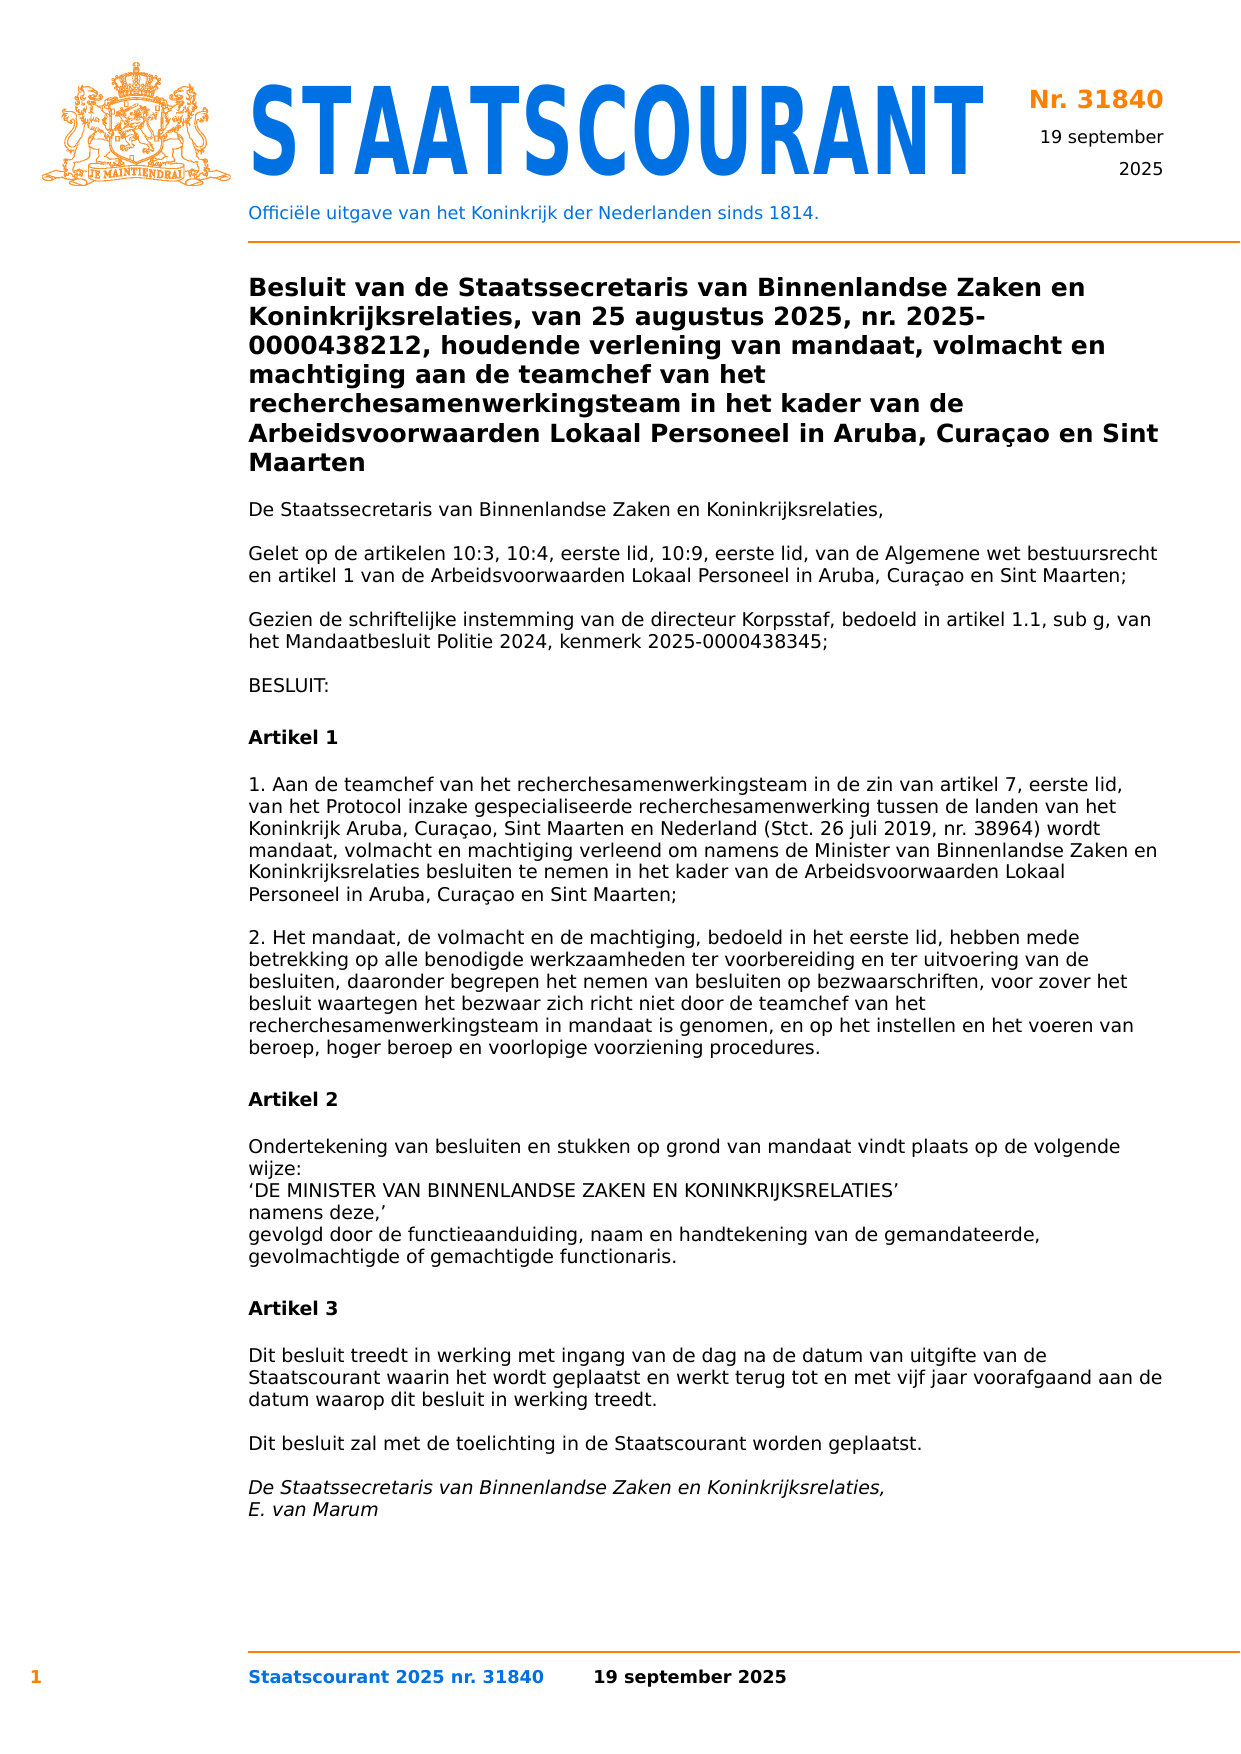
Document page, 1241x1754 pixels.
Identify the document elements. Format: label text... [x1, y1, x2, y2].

text Gelet op de artikelen 10:3, 10:4, eerste lid, 10:9, eerste lid, van de Algemene wet bestuursrecht en artikel 1 van de Arbeidsvoorwaarden Lokaal Personeel in Aruba, Curaçao en Sint Maarten; [248, 543, 1163, 587]
table_cell 2025 [998, 153, 1240, 203]
text Dit besluit treedt in werking met ingang van de dag na de datum van uitgifte van de Staatscourant waarin het wordt geplaatst en werkt terug tot en met vijf jaar voorafgaand aan de datum waarop dit besluit in werking treedt. [248, 1345, 1163, 1411]
text Gezien de schriftelijke instemming van de directeur Korpsstaf, bedoeld in artikel 1.1, sub g, van het Mandaatbesluit Politie 2024, kenmerk 2025-0000438345; [248, 609, 1163, 653]
table_cell 19 september [998, 121, 1240, 153]
text 1. Aan de teamchef van het recherchesamenwerkingsteam in de zin van artikel 7, eerste lid, van het Protocol inzake gespecialiseerde recherchesamenwerking tussen de landen van het Koninkrijk Aruba, Curaçao, Sint Maarten en Nederland (Stct. 26 juli 2019, nr. 38964) wordt mandaat, volmacht en machtiging verleend om namens de Minister van Binnenlandse Zaken en Koninkrijksrelaties besluiten te nemen in het kader van de Arbeidsvoorwaarden Lokaal Personeel in Aruba, Curaçao en Sint Maarten; [248, 773, 1163, 905]
text Ondertekening van besluiten en stukken op grond van mandaat vindt plaats op de volgende wijze: [248, 1136, 1163, 1180]
text De Staatssecretaris van Binnenlandse Zaken en Koninkrijksrelaties, [248, 499, 1163, 521]
text Dit besluit zal met de toelichting in de Staatscourant worden geplaatst. [248, 1433, 1163, 1455]
subtitle Besluit van de Staatssecretaris van Binnenlandse Zaken en Koninkrijksrelaties, van 25 augustus 2025, nr. 2025-0000438212, houdende verlening van mandaat, volmacht en machtiging aan de teamchef van het recherchesamenwerkingsteam in het kader van de Arbeidsvoorwaarden Lokaal Personeel in Aruba, Curaçao en Sint Maarten [248, 273, 1163, 477]
subtitle Artikel 3 [248, 1298, 1163, 1320]
picture [41, 62, 231, 186]
text ‘DE MINISTER VAN BINNENLANDSE ZAKEN EN KONINKRIJKSRELATIES’ [248, 1180, 1163, 1202]
text namens deze,’ [248, 1202, 1163, 1224]
subtitle Artikel 2 [248, 1089, 1163, 1111]
table_header STAATSCOURANT [248, 62, 998, 203]
text gevolgd door de functieaanduiding, naam en handtekening van de gemandateerde, gevolmachtigde of gemachtigde functionaris. [248, 1224, 1163, 1268]
text BESLUIT: [248, 674, 1163, 697]
text 2. Het mandaat, de volmacht en de machtiging, bedoeld in het eerste lid, hebben mede betrekking op alle benodigde werkzaamheden ter voorbereiding en ter uitvoering van de besluiten, daaronder begrepen het nemen van besluiten op bezwaarschriften, voor zover het besluit waartegen het bezwaar zich richt niet door de teamchef van het recherchesamenwerkingsteam in mandaat is genomen, en op het instellen en het voeren van beroep, hoger beroep en voorlopige voorziening procedures. [248, 927, 1163, 1059]
table_header [25, 62, 248, 241]
text De Staatssecretaris van Binnenlandse Zaken en Koninkrijksrelaties, E. van Marum [248, 1477, 1163, 1521]
subtitle Artikel 1 [248, 727, 1163, 748]
table_cell Officiële uitgave van het Koninkrijk der Nederlanden sinds 1814. [248, 203, 1240, 241]
table_header Nr. 31840 [998, 62, 1240, 121]
